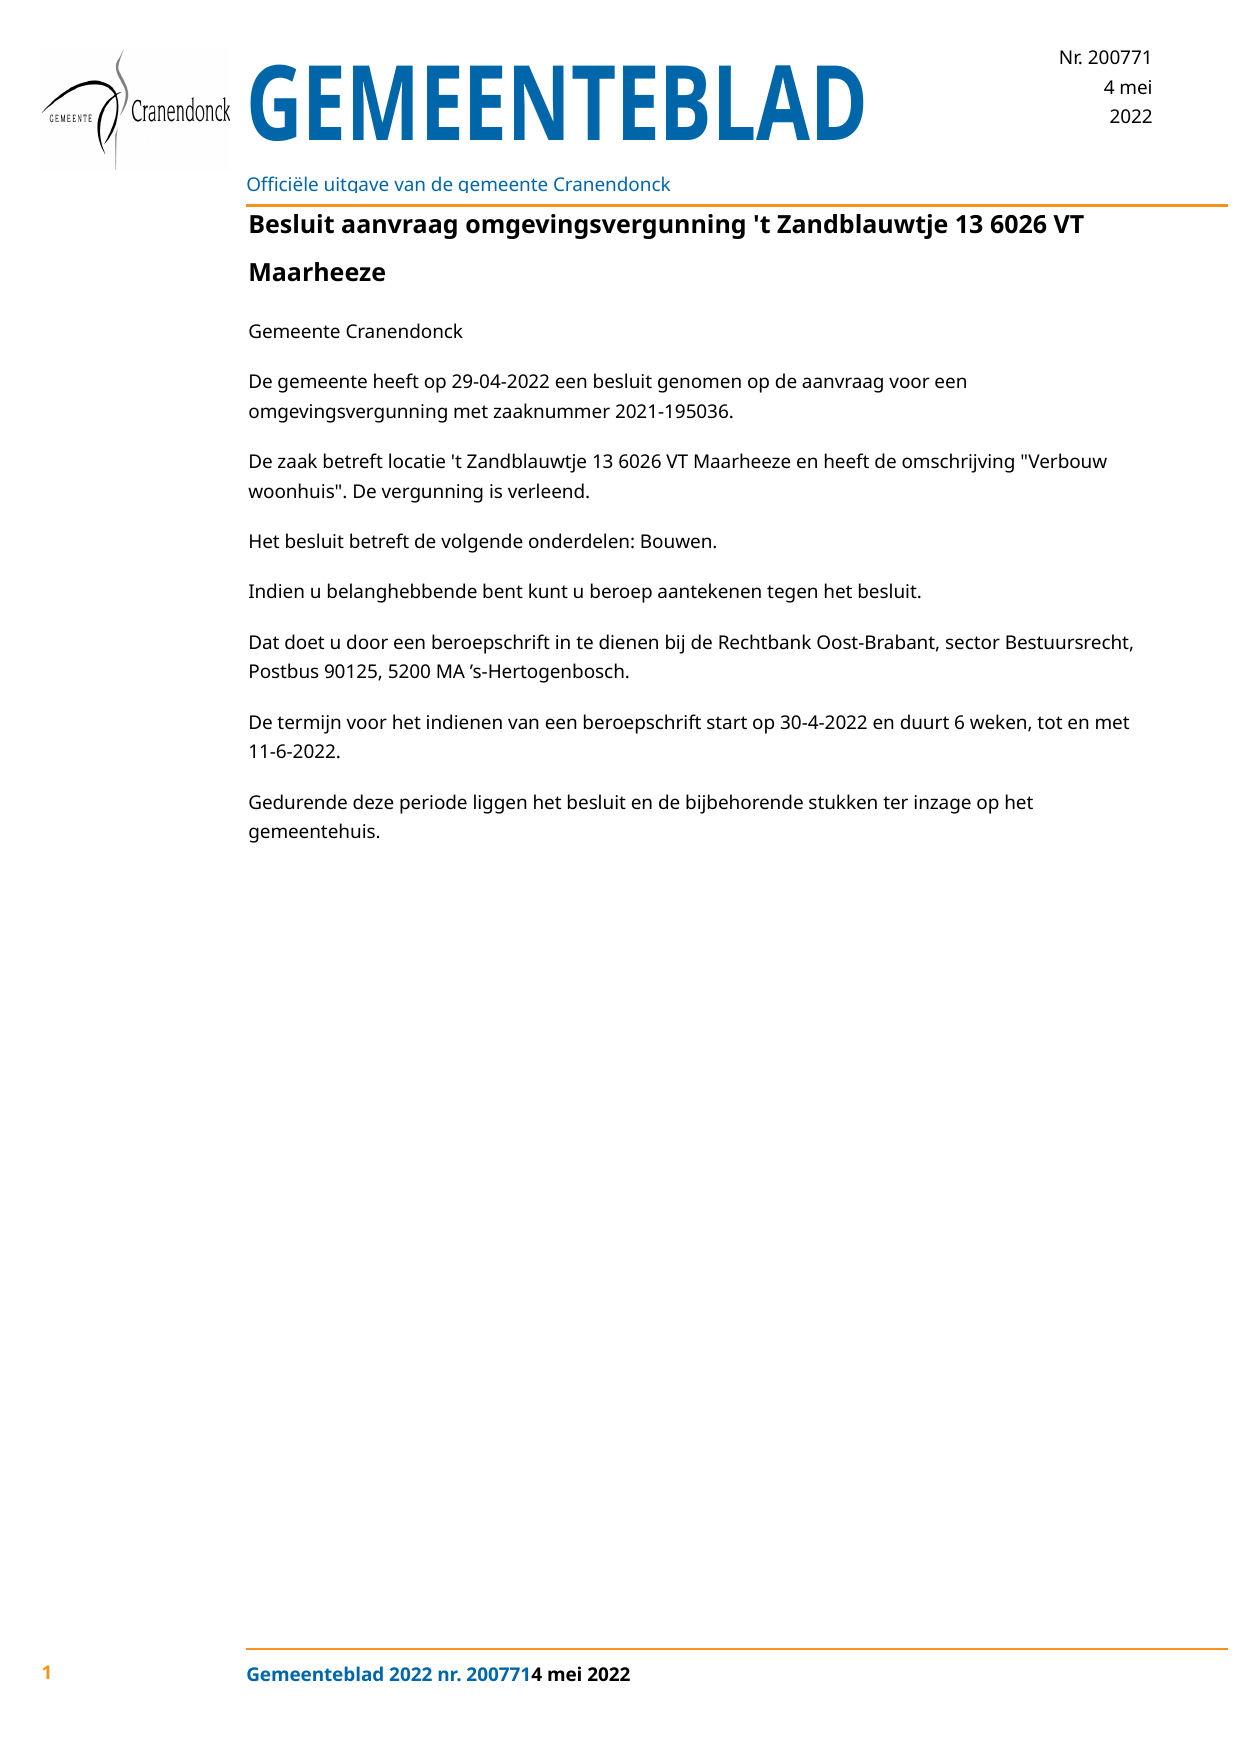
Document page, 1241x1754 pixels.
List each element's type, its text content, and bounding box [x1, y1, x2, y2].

text Dat doet u door een beroepschrift in te dienen bij de Rechtbank Oost-Brabant, sector Bestuursrecht, Postbus 90125, 5200 MA ’s-Hertogenbosch. [248, 629, 1152, 684]
text De termijn voor het indienen van een beroepschrift start op 30-4-2022 en duurt 6 weken, tot en met 11-6-2022. [248, 709, 1152, 764]
picture [41, 47, 231, 172]
text Gedurende deze periode liggen het besluit en de bijbehorende stukken ter inzage op het gemeentehuis. [248, 789, 1152, 844]
text De gemeente heeft op 29-04-2022 een besluit genomen op de aanvraag voor een omgevingsvergunning met zaaknummer 2021-195036. [248, 368, 1152, 424]
text Gemeente Cranendonck [248, 318, 1152, 344]
text Besluit aanvraag omgevingsvergunning 't Zandblauwtje 13 6026 VT Maarheeze [248, 207, 1152, 288]
text Indien u belanghebbende bent kunt u beroep aantekenen tegen het besluit. [248, 579, 1152, 604]
text De zaak betreft locatie 't Zandblauwtje 13 6026 VT Maarheeze en heeft de omschrijving "Verbouw woonhuis". De vergunning is verleend. [248, 448, 1152, 504]
text Het besluit betreft de volgende onderdelen: Bouwen. [248, 528, 1152, 554]
